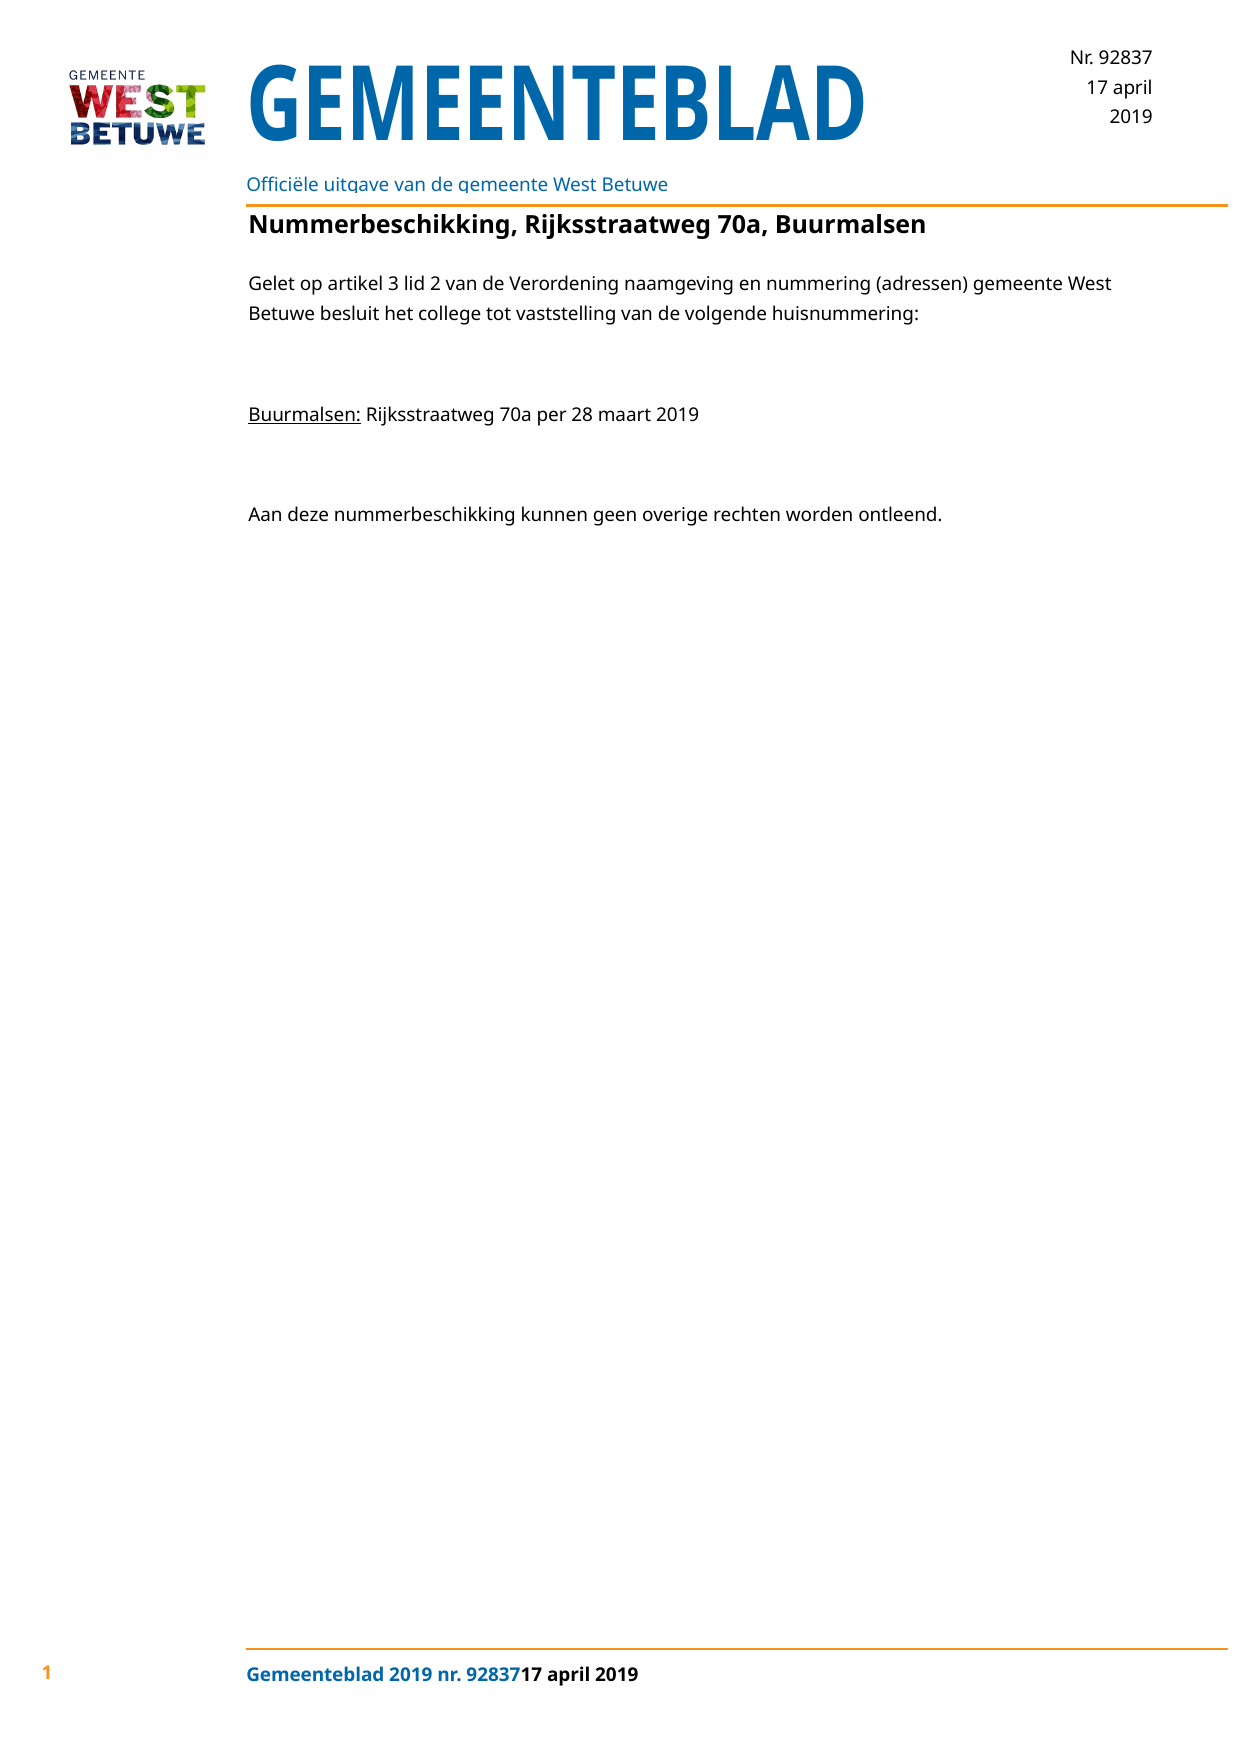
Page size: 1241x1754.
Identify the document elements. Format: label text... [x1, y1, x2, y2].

text Nummerbeschikking, Rijksstraatweg 70a, Buurmalsen [248, 207, 1152, 241]
text Buurmalsen: Rijksstraatweg 70a per 28 maart 2019 [248, 401, 1152, 426]
picture [41, 47, 231, 172]
text Aan deze nummerbeschikking kunnen geen overige rechten worden ontleend. [248, 502, 1152, 527]
text Gelet op artikel 3 lid 2 van de Verordening naamgeving en nummering (adressen) gemeente West Betuwe besluit het college tot vaststelling van de volgende huisnummering: [248, 270, 1152, 326]
